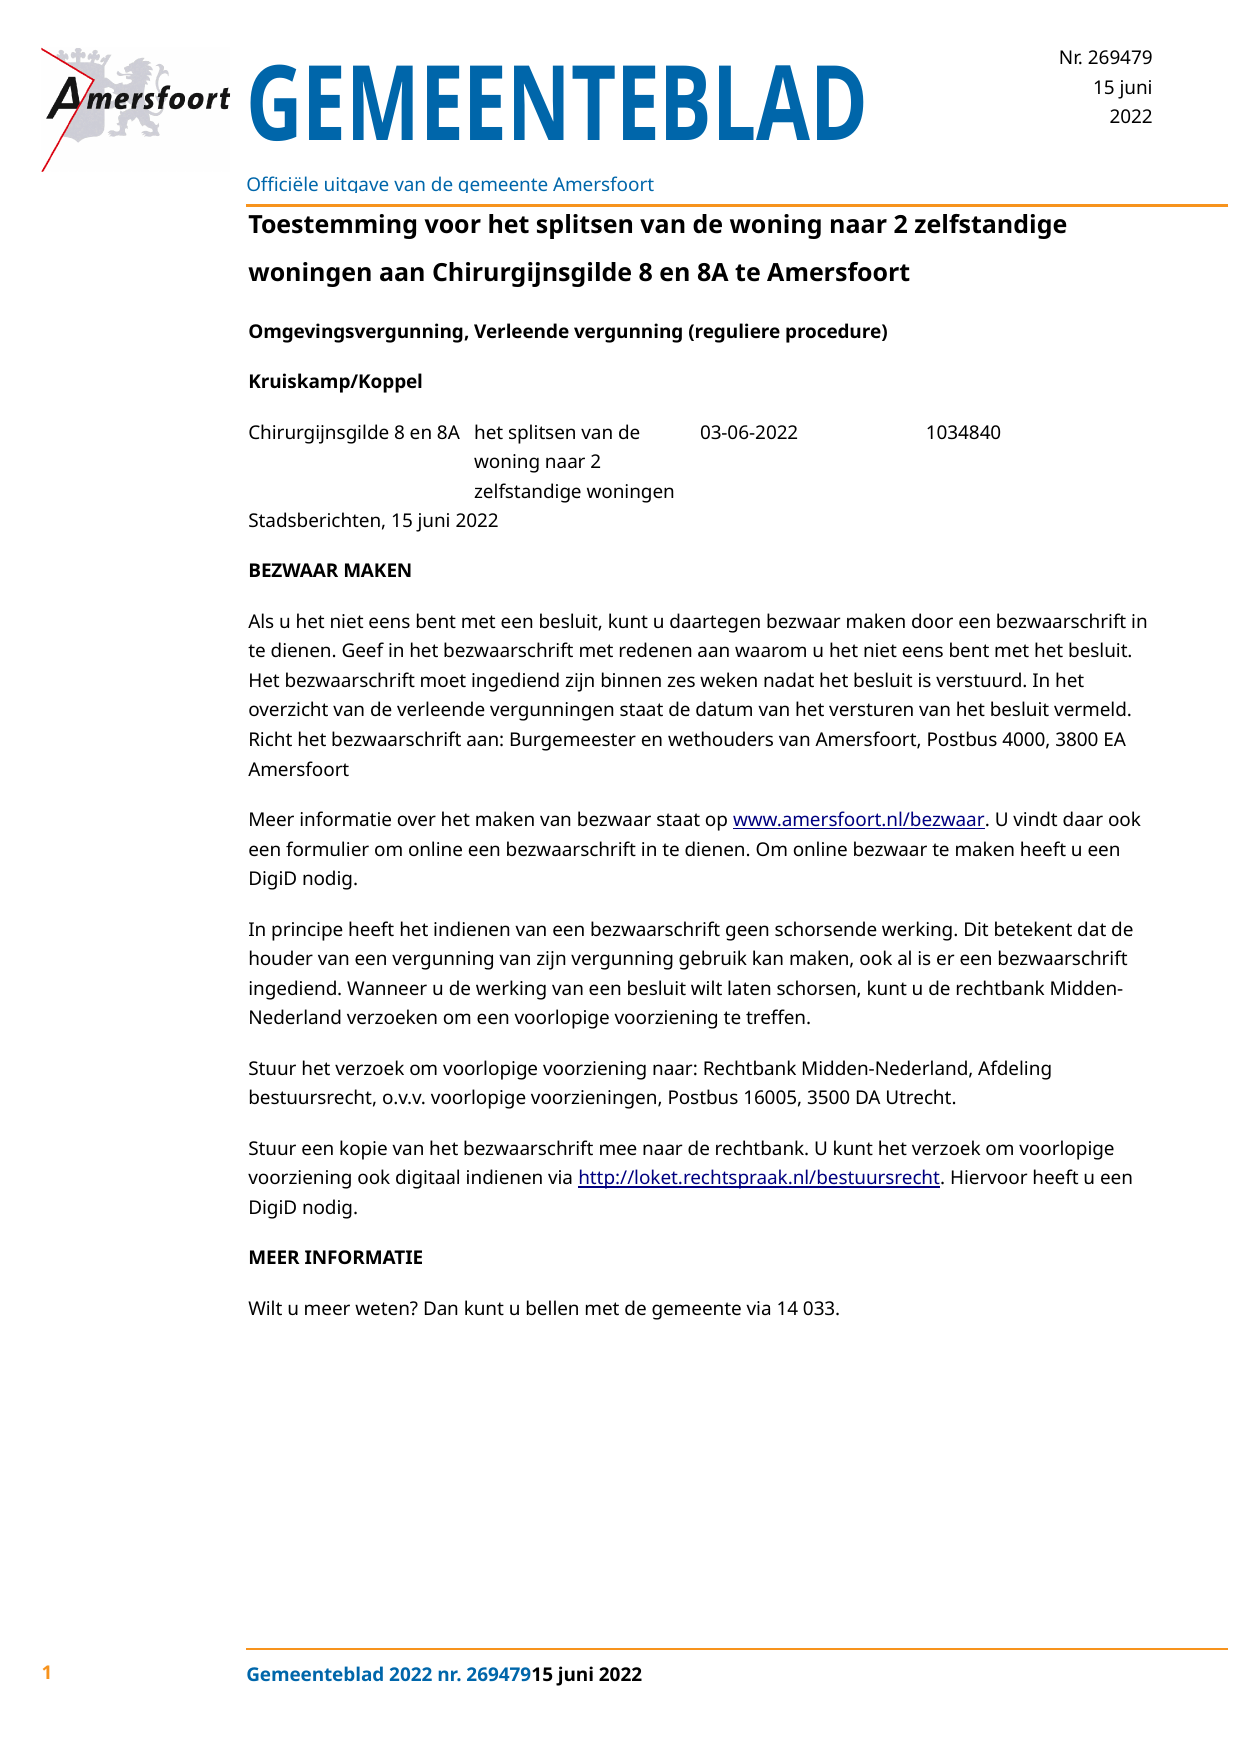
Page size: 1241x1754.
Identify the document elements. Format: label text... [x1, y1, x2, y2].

text Meer informatie over het maken van bezwaar staat op www.amersfoort.nl/bezwaar. U vindt daar ook een formulier om online een bezwaarschrift in te dienen. Om online bezwaar te maken heeft u een DigiD nodig. [248, 806, 1152, 891]
text In principe heeft het indienen van een bezwaarschrift geen schorsende werking. Dit betekent dat de houder van een vergunning van zijn vergunning gebruik kan maken, ook al is er een bezwaarschrift ingediend. Wanneer u de werking van een besluit wilt laten schorsen, kunt u de rechtbank Midden-Nederland verzoeken om een voorlopige voorziening te treffen. [248, 916, 1152, 1030]
text Stuur het verzoek om voorlopige voorziening naar: Rechtbank Midden-Nederland, Afdeling bestuursrecht, o.v.v. voorlopige voorzieningen, Postbus 16005, 3500 DA Utrecht. [248, 1055, 1152, 1110]
table_header het splitsen van de woning naar 2 zelfstandige woningen [474, 419, 700, 504]
text Wilt u meer weten? Dan kunt u bellen met de gemeente via 14 033. [248, 1295, 1152, 1321]
text Stuur een kopie van het bezwaarschrift mee naar de rechtbank. U kunt het verzoek om voorlopige voorziening ook digitaal indienen via http://loket.rechtspraak.nl/bestuursrecht. Hiervoor heeft u een DigiD nodig. [248, 1135, 1152, 1220]
text MEER INFORMATIE [248, 1244, 1152, 1270]
table_header Chirurgijnsgilde 8 en 8A [248, 419, 474, 504]
text Omgevingsvergunning, Verleende vergunning (reguliere procedure) [248, 318, 1152, 344]
text BEZWAAR MAKEN [248, 557, 1152, 583]
text Als u het niet eens bent met een besluit, kunt u daartegen bezwaar maken door een bezwaarschrift in te dienen. Geef in het bezwaarschrift met redenen aan waarom u het niet eens bent met het besluit. Het bezwaarschrift moet ingediend zijn binnen zes weken nadat het besluit is verstuurd. In het overzicht van de verleende vergunningen staat de datum van het versturen van het besluit vermeld. Richt het bezwaarschrift aan: Burgemeester en wethouders van Amersfoort, Postbus 4000, 3800 EA Amersfoort [248, 608, 1152, 781]
text Kruiskamp/Koppel [248, 368, 1152, 394]
table_header 03-06-2022 [700, 419, 926, 504]
picture [41, 47, 231, 172]
table_header 1034840 [926, 419, 1152, 504]
text Toestemming voor het splitsen van de woning naar 2 zelfstandige woningen aan Chirurgijnsgilde 8 en 8A te Amersfoort [248, 207, 1152, 288]
text Stadsberichten, 15 juni 2022 [248, 507, 1152, 533]
